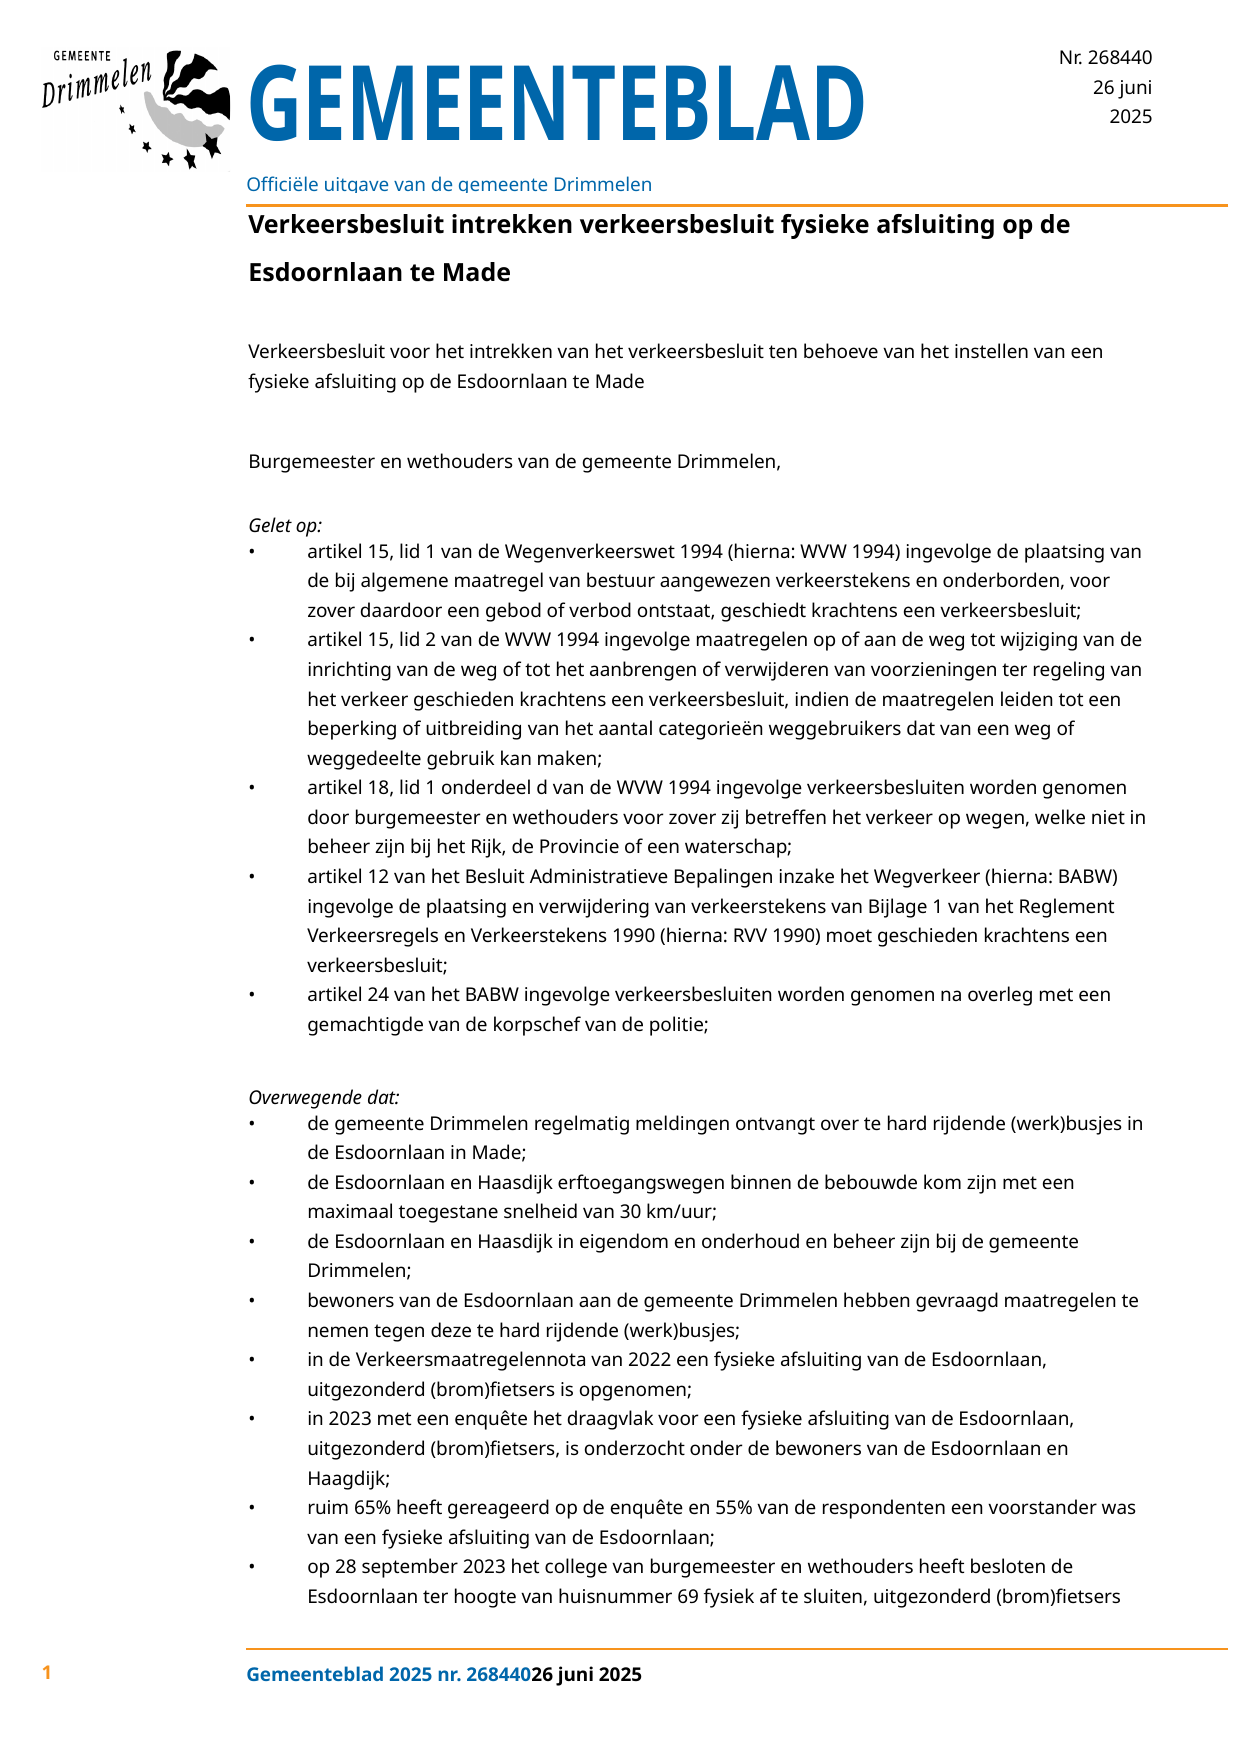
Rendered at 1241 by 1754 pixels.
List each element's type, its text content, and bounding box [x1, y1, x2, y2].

list artikel 24 van het BABW ingevolge verkeersbesluiten worden genomen na overleg met een gemachtigde van de korpschef van de politie; [248, 982, 1152, 1037]
list artikel 12 van het Besluit Administratieve Bepalingen inzake het Wegverkeer (hierna: BABW) ingevolge de plaatsing en verwijdering van verkeerstekens van Bijlage 1 van het Reglement Verkeersregels en Verkeerstekens 1990 (hierna: RVV 1990) moet geschieden krachtens een verkeersbesluit; [248, 863, 1152, 978]
list in 2023 met een enquête het draagvlak voor een fysieke afsluiting van de Esdoornlaan, uitgezonderd (brom)fietsers, is onderzocht onder de bewoners van de Esdoornlaan en Haagdijk; [248, 1406, 1152, 1490]
list de Esdoornlaan en Haasdijk erftoegangswegen binnen de bebouwde kom zijn met een maximaal toegestane snelheid van 30 km/uur; [248, 1169, 1152, 1224]
text Verkeersbesluit voor het intrekken van het verkeersbesluit ten behoeve van het instellen van een fysieke afsluiting op de Esdoornlaan te Made [248, 339, 1152, 394]
list de gemeente Drimmelen regelmatig meldingen ontvangt over te hard rijdende (werk)busjes in de Esdoornlaan in Made; [248, 1110, 1152, 1165]
list artikel 15, lid 2 van de WVW 1994 ingevolge maatregelen op of aan de weg tot wijziging van de inrichting van de weg of tot het aanbrengen of verwijderen van voorzieningen ter regeling van het verkeer geschieden krachtens een verkeersbesluit, indien de maatregelen leiden tot een beperking of uitbreiding van het aantal categorieën weggebruikers dat van een weg of weggedeelte gebruik kan maken; [248, 627, 1152, 771]
list ruim 65% heeft gereageerd op de enquête en 55% van de respondenten een voorstander was van een fysieke afsluiting van de Esdoornlaan; [248, 1494, 1152, 1549]
text Burgemeester en wethouders van de gemeente Drimmelen, [248, 448, 1152, 474]
list op 28 september 2023 het college van burgemeester en wethouders heeft besloten de Esdoornlaan ter hoogte van huisnummer 69 fysiek af te sluiten, uitgezonderd (brom)fietsers [248, 1553, 1152, 1609]
list artikel 18, lid 1 onderdeel d van de WVW 1994 ingevolge verkeersbesluiten worden genomen door burgemeester en wethouders voor zover zij betreffen het verkeer op wegen, welke niet in beheer zijn bij het Rijk, de Provincie of een waterschap; [248, 774, 1152, 859]
list in de Verkeersmaatregelennota van 2022 een fysieke afsluiting van de Esdoornlaan, uitgezonderd (brom)fietsers is opgenomen; [248, 1346, 1152, 1402]
list bewoners van de Esdoornlaan aan de gemeente Drimmelen hebben gevraagd maatregelen te nemen tegen deze te hard rijdende (werk)busjes; [248, 1287, 1152, 1342]
text Verkeersbesluit intrekken verkeersbesluit fysieke afsluiting op de Esdoornlaan te Made [248, 207, 1152, 288]
list artikel 15, lid 1 van de Wegenverkeerswet 1994 (hierna: WVW 1994) ingevolge de plaatsing van de bij algemene maatregel van bestuur aangewezen verkeerstekens en onderborden, voor zover daardoor een gebod of verbod ontstaat, geschiedt krachtens een verkeersbesluit; [248, 538, 1152, 623]
picture [41, 47, 231, 172]
list de Esdoornlaan en Haasdijk in eigendom en onderhoud en beheer zijn bij de gemeente Drimmelen; [248, 1228, 1152, 1283]
text Gelet op: [248, 512, 1152, 538]
text Overwegende dat: [248, 1084, 1152, 1110]
